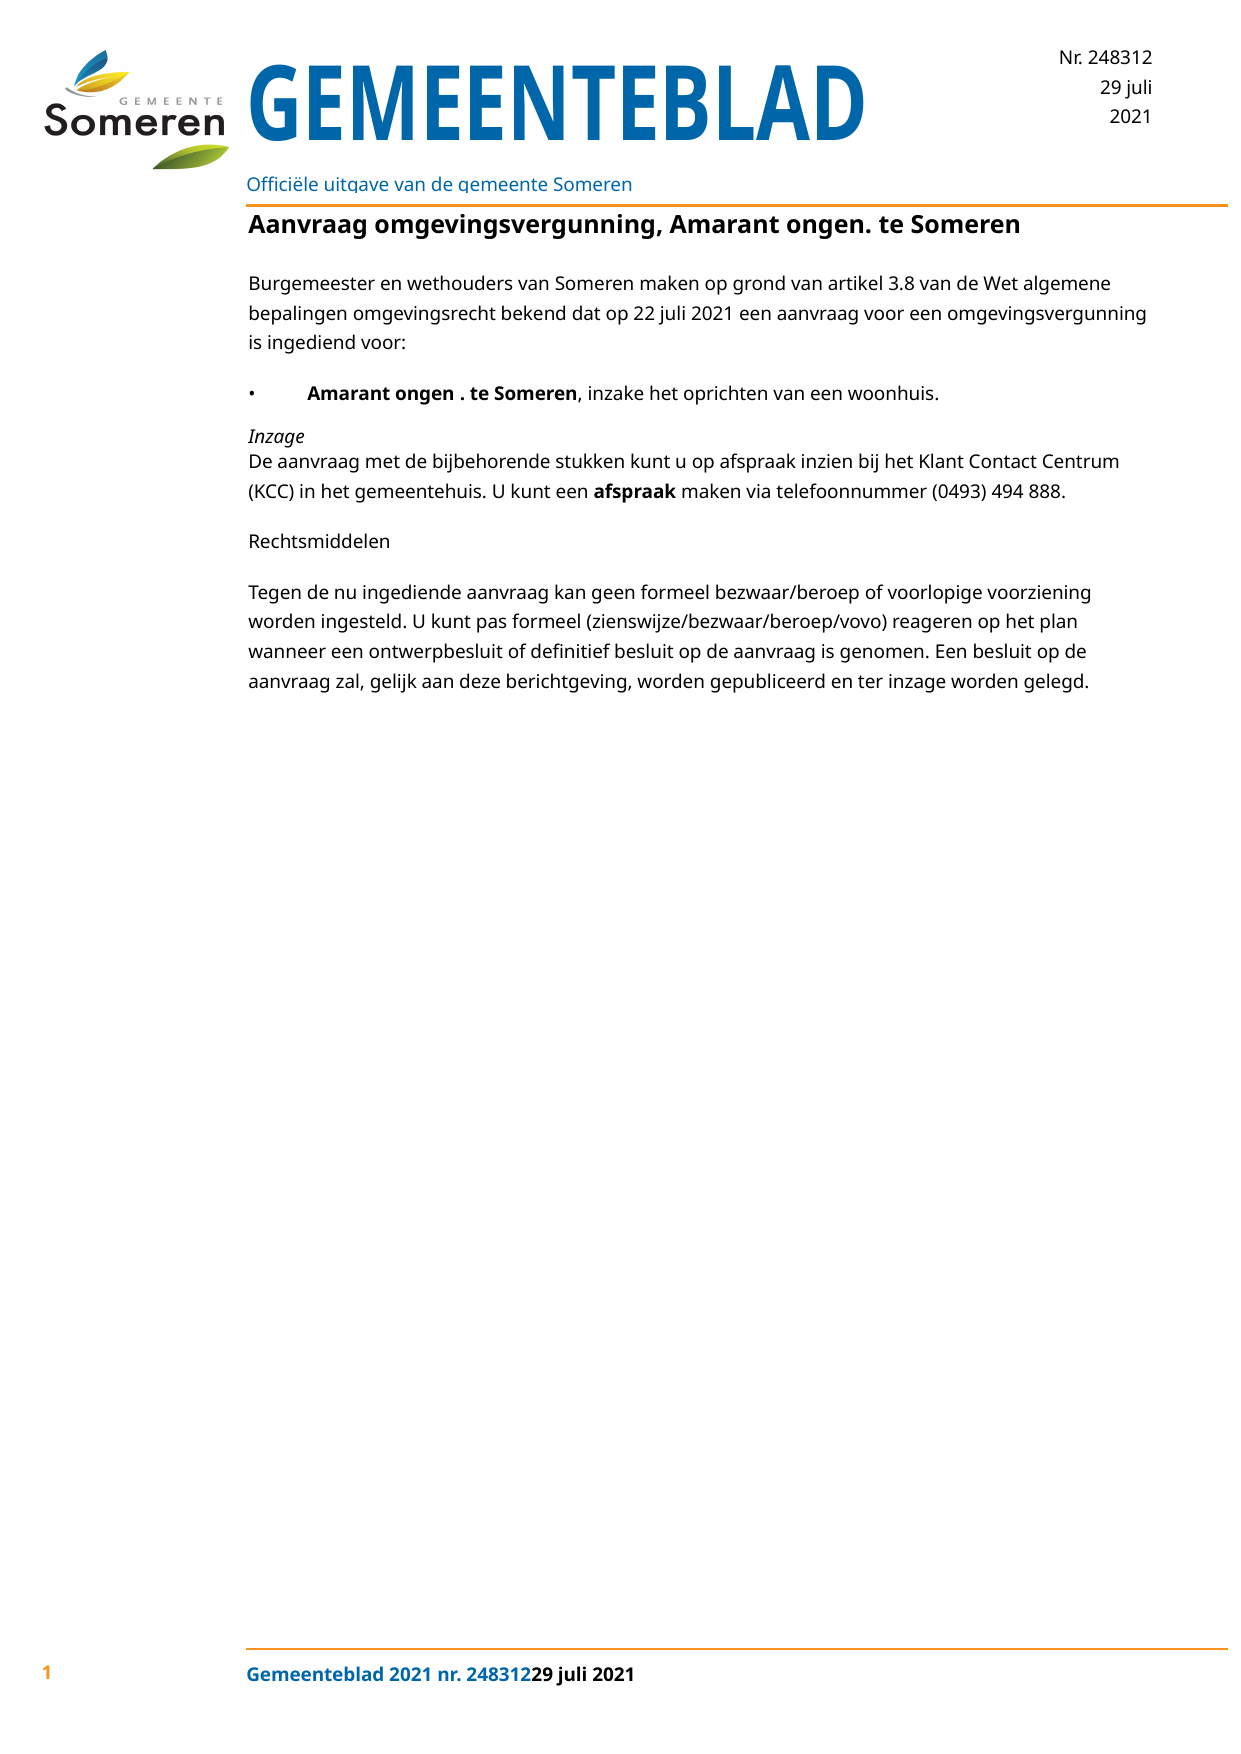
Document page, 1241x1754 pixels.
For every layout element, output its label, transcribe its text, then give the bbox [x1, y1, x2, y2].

list Amarant ongen . te Someren, inzake het oprichten van een woonhuis. [248, 380, 1152, 406]
text Tegen de nu ingediende aanvraag kan geen formeel bezwaar/beroep of voorlopige voorziening worden ingesteld. U kunt pas formeel (zienswijze/bezwaar/beroep/vovo) reageren op het plan wanneer een ontwerpbesluit of definitief besluit op de aanvraag is genomen. Een besluit op de aanvraag zal, gelijk aan deze berichtgeving, worden gepubliceerd en ter inzage worden gelegd. [248, 579, 1152, 694]
text Rechtsmiddelen [248, 529, 1152, 554]
text Inzage [248, 423, 1152, 449]
text Burgemeester en wethouders van Someren maken op grond van artikel 3.8 van de Wet algemene bepalingen omgevingsrecht bekend dat op 22 juli 2021 een aanvraag voor een omgevingsvergunning is ingediend voor: [248, 270, 1152, 355]
text Aanvraag omgevingsvergunning, Amarant ongen. te Someren [248, 207, 1152, 241]
picture [41, 47, 231, 172]
text De aanvraag met de bijbehorende stukken kunt u op afspraak inzien bij het Klant Contact Centrum (KCC) in het gemeentehuis. U kunt een afspraak maken via telefoonnummer (0493) 494 888. [248, 449, 1152, 504]
